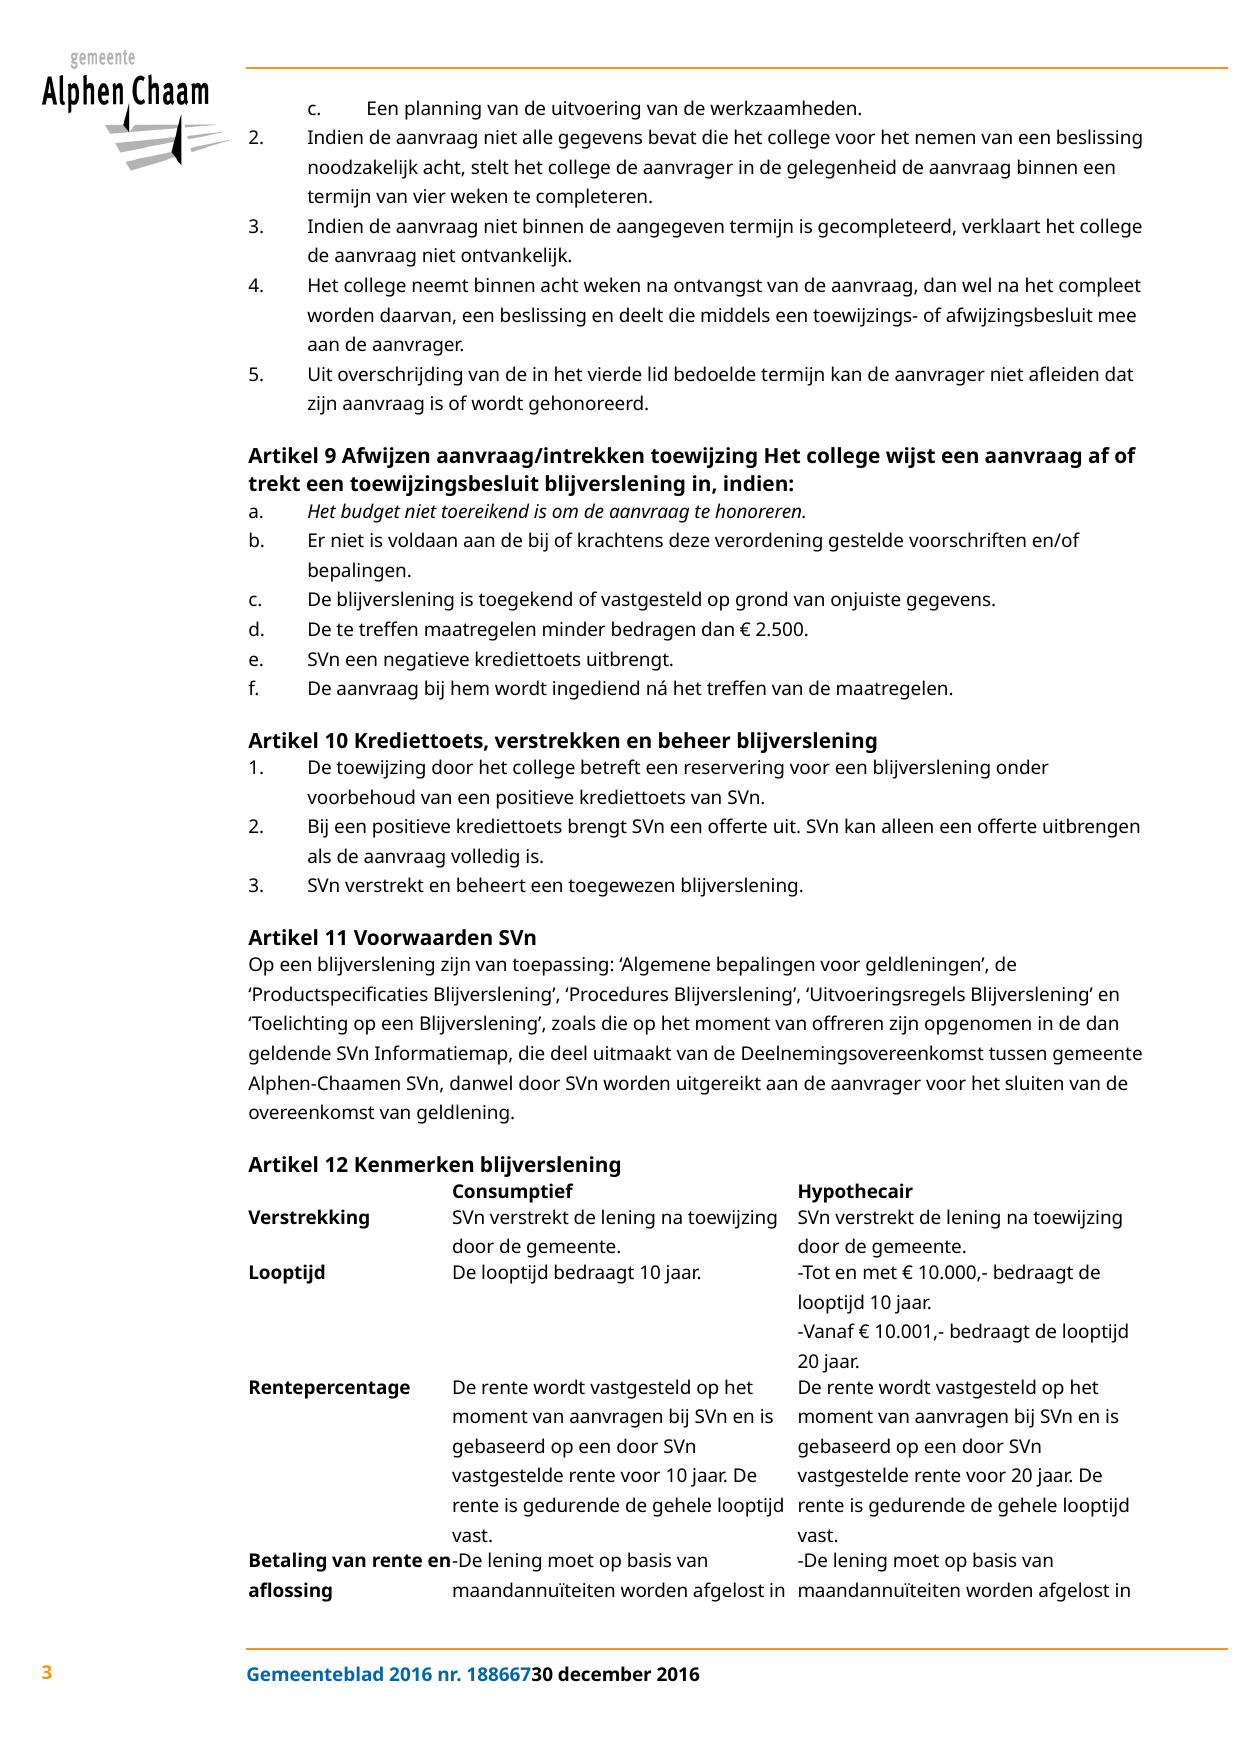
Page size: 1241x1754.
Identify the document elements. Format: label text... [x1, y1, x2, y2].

list De aanvraag bij hem wordt ingediend ná het treffen van de maatregelen. [248, 675, 1152, 701]
table_cell -De lening moet op basis van maandannuïteiten worden afgelost in [797, 1548, 1152, 1603]
table_cell Verstrekking [248, 1204, 452, 1259]
table_cell De looptijd bedraagt 10 jaar. [452, 1259, 797, 1374]
text Artikel 10 Krediettoets, verstrekken en beheer blijverslening [248, 726, 1152, 754]
table_cell -Tot en met € 10.000,- bedraagt de looptijd 10 jaar. -Vanaf € 10.001,- bedraagt de looptijd 20 jaar. [797, 1259, 1152, 1374]
list Er niet is voldaan aan de bij of krachtens deze verordening gestelde voorschriften en/of bepalingen. [248, 527, 1152, 583]
table_cell Rentepercentage [248, 1374, 452, 1547]
text Op een blijverslening zijn van toepassing: ‘Algemene bepalingen voor geldleningen’, de ‘Productspecificaties Blijverslening’, ‘Procedures Blijverslening’, ‘Uitvoeringsregels Blijverslening’ en ‘Toelichting op een Blijverslening’, zoals die op het moment van offreren zijn opgenomen in de dan geldende SVn Informatiemap, die deel uitmaakt van de Deelnemingsovereenkomst tussen gemeente Alphen-Chaamen SVn, danwel door SVn worden uitgereikt aan de aanvrager voor het sluiten van de overeenkomst van geldlening. [248, 951, 1152, 1125]
list De blijverslening is toegekend of vastgesteld op grond van onjuiste gegevens. [248, 587, 1152, 612]
table_header [248, 1178, 452, 1204]
list Uit overschrijding van de in het vierde lid bedoelde termijn kan de aanvrager niet afleiden dat zijn aanvraag is of wordt gehonoreerd. [248, 361, 1152, 416]
list De te treffen maatregelen minder bedragen dan € 2.500. [248, 616, 1152, 642]
table_header Hypothecair [797, 1178, 1152, 1204]
list Indien de aanvraag niet binnen de aangegeven termijn is gecompleteerd, verklaart het college de aanvraag niet ontvankelijk. [248, 213, 1152, 268]
list De toewijzing door het college betreft een reservering voor een blijverslening onder voorbehoud van een positieve krediettoets van SVn. [248, 754, 1152, 809]
table_header Consumptief [452, 1178, 797, 1204]
table_cell Looptijd [248, 1259, 452, 1374]
table_cell Betaling van rente en aflossing [248, 1548, 452, 1603]
table_cell SVn verstrekt de lening na toewijzing door de gemeente. [452, 1204, 797, 1259]
list SVn verstrekt en beheert een toegewezen blijverslening. [248, 873, 1152, 898]
text Artikel 9 Afwijzen aanvraag/intrekken toewijzing Het college wijst een aanvraag af of trekt een toewijzingsbesluit blijverslening in, indien: [248, 441, 1152, 498]
text Artikel 11 Voorwaarden SVn [248, 923, 1152, 951]
table_cell De rente wordt vastgesteld op het moment van aanvragen bij SVn en is gebaseerd op een door SVn vastgestelde rente voor 20 jaar. De rente is gedurende de gehele looptijd vast. [797, 1374, 1152, 1547]
list Een planning van de uitvoering van de werkzaamheden. [307, 95, 1152, 121]
list Het college neemt binnen acht weken na ontvangst van de aanvraag, dan wel na het compleet worden daarvan, een beslissing en deelt die middels een toewijzings- of afwijzingsbesluit mee aan de aanvrager. [248, 272, 1152, 357]
table_cell De rente wordt vastgesteld op het moment van aanvragen bij SVn en is gebaseerd op een door SVn vastgestelde rente voor 10 jaar. De rente is gedurende de gehele looptijd vast. [452, 1374, 797, 1547]
picture [41, 47, 231, 172]
list Bij een positieve krediettoets brengt SVn een offerte uit. SVn kan alleen een offerte uitbrengen als de aanvraag volledig is. [248, 813, 1152, 869]
list SVn een negatieve krediettoets uitbrengt. [248, 646, 1152, 672]
table_cell SVn verstrekt de lening na toewijzing door de gemeente. [797, 1204, 1152, 1259]
list Indien de aanvraag niet alle gegevens bevat die het college voor het nemen van een beslissing noodzakelijk acht, stelt het college de aanvrager in de gelegenheid de aanvraag binnen een termijn van vier weken te completeren. [248, 124, 1152, 209]
table_cell -De lening moet op basis van maandannuïteiten worden afgelost in [452, 1548, 797, 1603]
text Artikel 12 Kenmerken blijverslening [248, 1150, 1152, 1178]
list Het budget niet toereikend is om de aanvraag te honoreren. [248, 498, 1152, 524]
